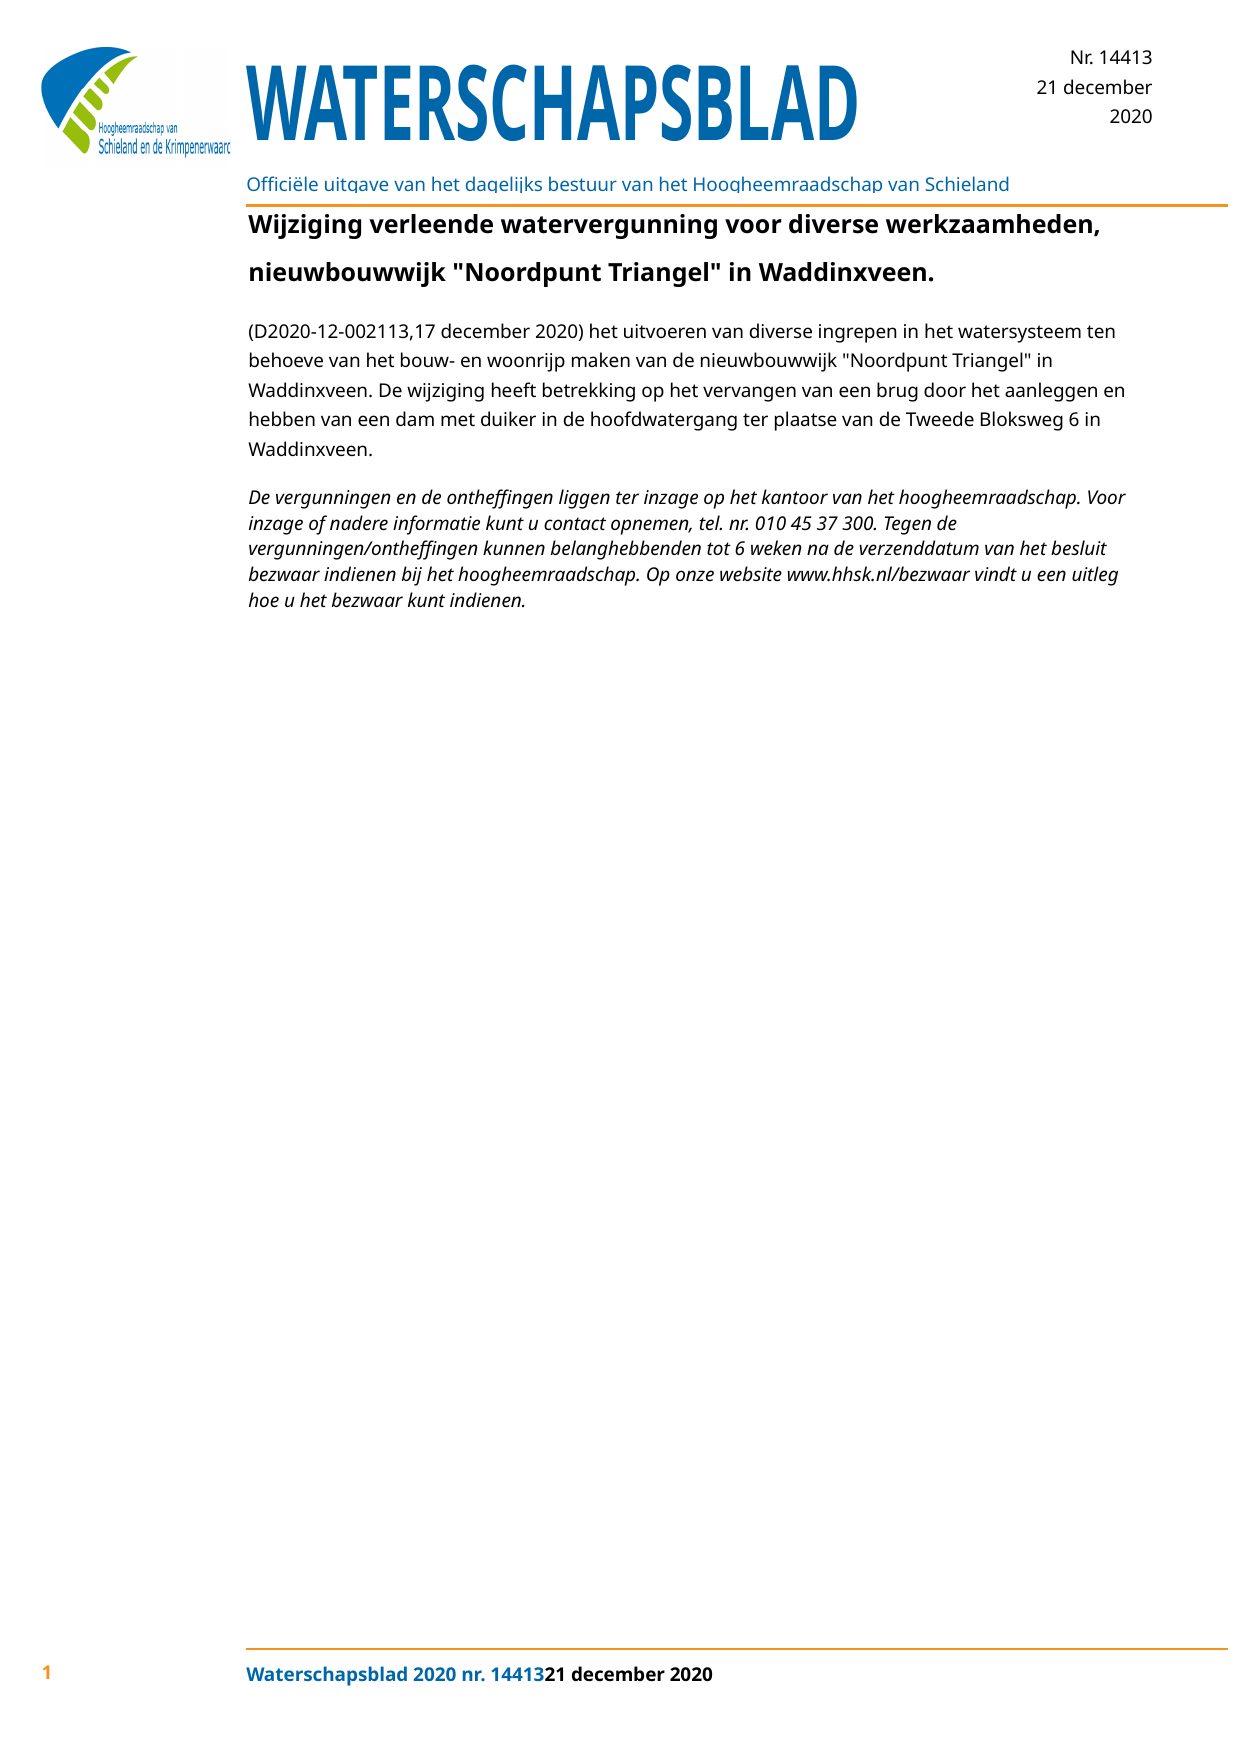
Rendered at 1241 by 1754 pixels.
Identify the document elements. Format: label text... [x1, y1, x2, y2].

text (D2020-12-002113,17 december 2020) het uitvoeren van diverse ingrepen in het watersysteem ten behoeve van het bouw- en woonrijp maken van de nieuwbouwwijk "Noordpunt Triangel" in Waddinxveen. De wijziging heeft betrekking op het vervangen van een brug door het aanleggen en hebben van een dam met duiker in de hoofdwatergang ter plaatse van de Tweede Bloksweg 6 in Waddinxveen. [248, 318, 1152, 462]
text De vergunningen en de ontheffingen liggen ter inzage op het kantoor van het hoogheemraadschap. Voor inzage of nadere informatie kunt u contact opnemen, tel. nr. 010 45 37 300. Tegen de vergunningen/ontheffingen kunnen belanghebbenden tot 6 weken na de verzenddatum van het besluit bezwaar indienen bij het hoogheemraadschap. Op onze website www.hhsk.nl/bezwaar vindt u een uitleg hoe u het bezwaar kunt indienen. [248, 484, 1152, 613]
picture [41, 47, 231, 172]
text Wijziging verleende watervergunning voor diverse werkzaamheden, nieuwbouwwijk "Noordpunt Triangel" in Waddinxveen. [248, 207, 1152, 288]
